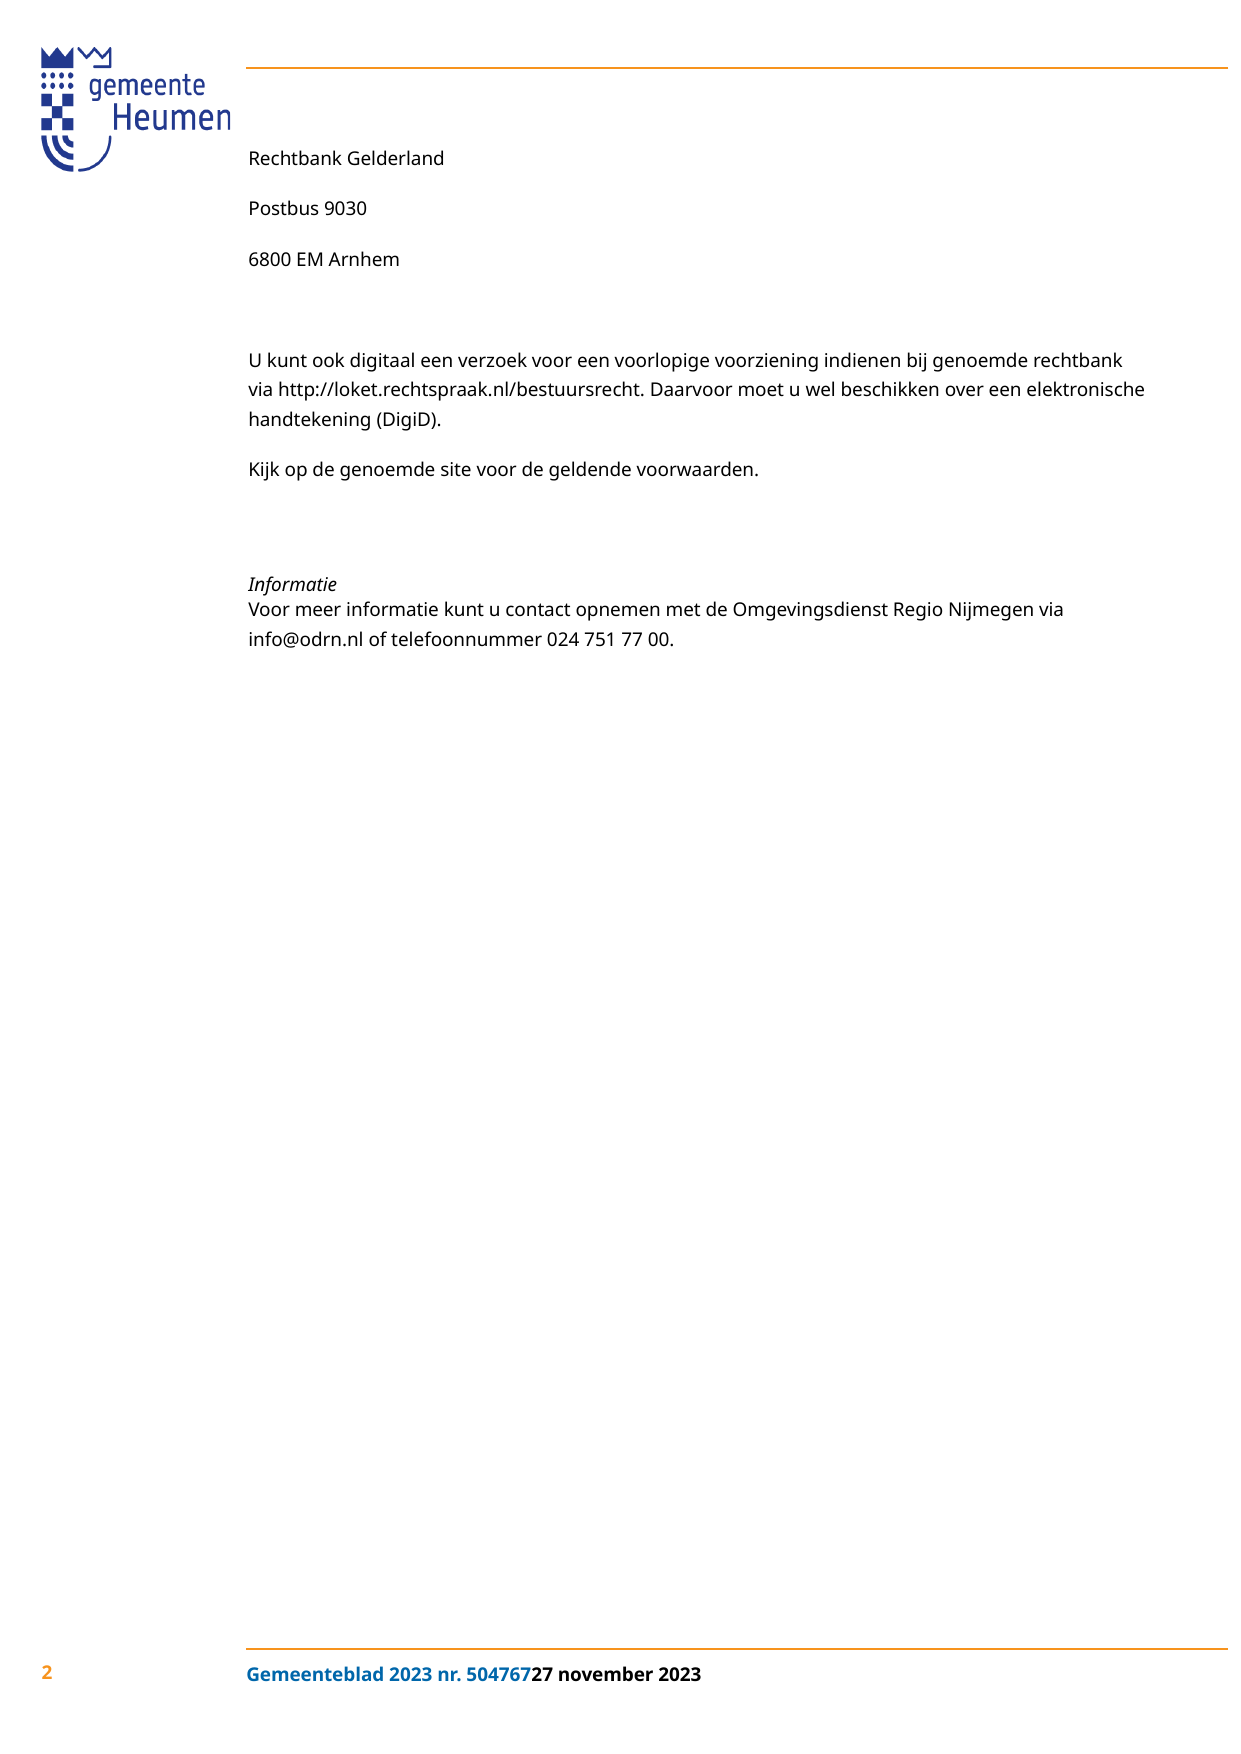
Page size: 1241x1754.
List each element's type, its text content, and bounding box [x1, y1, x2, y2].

text Rechtbank Gelderland [248, 145, 1152, 171]
text 6800 EM Arnhem [248, 246, 1152, 272]
text U kunt ook digitaal een verzoek voor een voorlopige voorziening indienen bij genoemde rechtbank via http://loket.rechtspraak.nl/bestuursrecht. Daarvoor moet u wel beschikken over een elektronische handtekening (DigiD). [248, 347, 1152, 432]
text Informatie [248, 571, 1152, 597]
text Kijk op de genoemde site voor de geldende voorwaarden. [248, 456, 1152, 482]
text Voor meer informatie kunt u contact opnemen met de Omgevingsdienst Regio Nijmegen via info@odrn.nl of telefoonnummer 024 751 77 00. [248, 597, 1152, 652]
picture [41, 47, 231, 172]
text Postbus 9030 [248, 196, 1152, 221]
